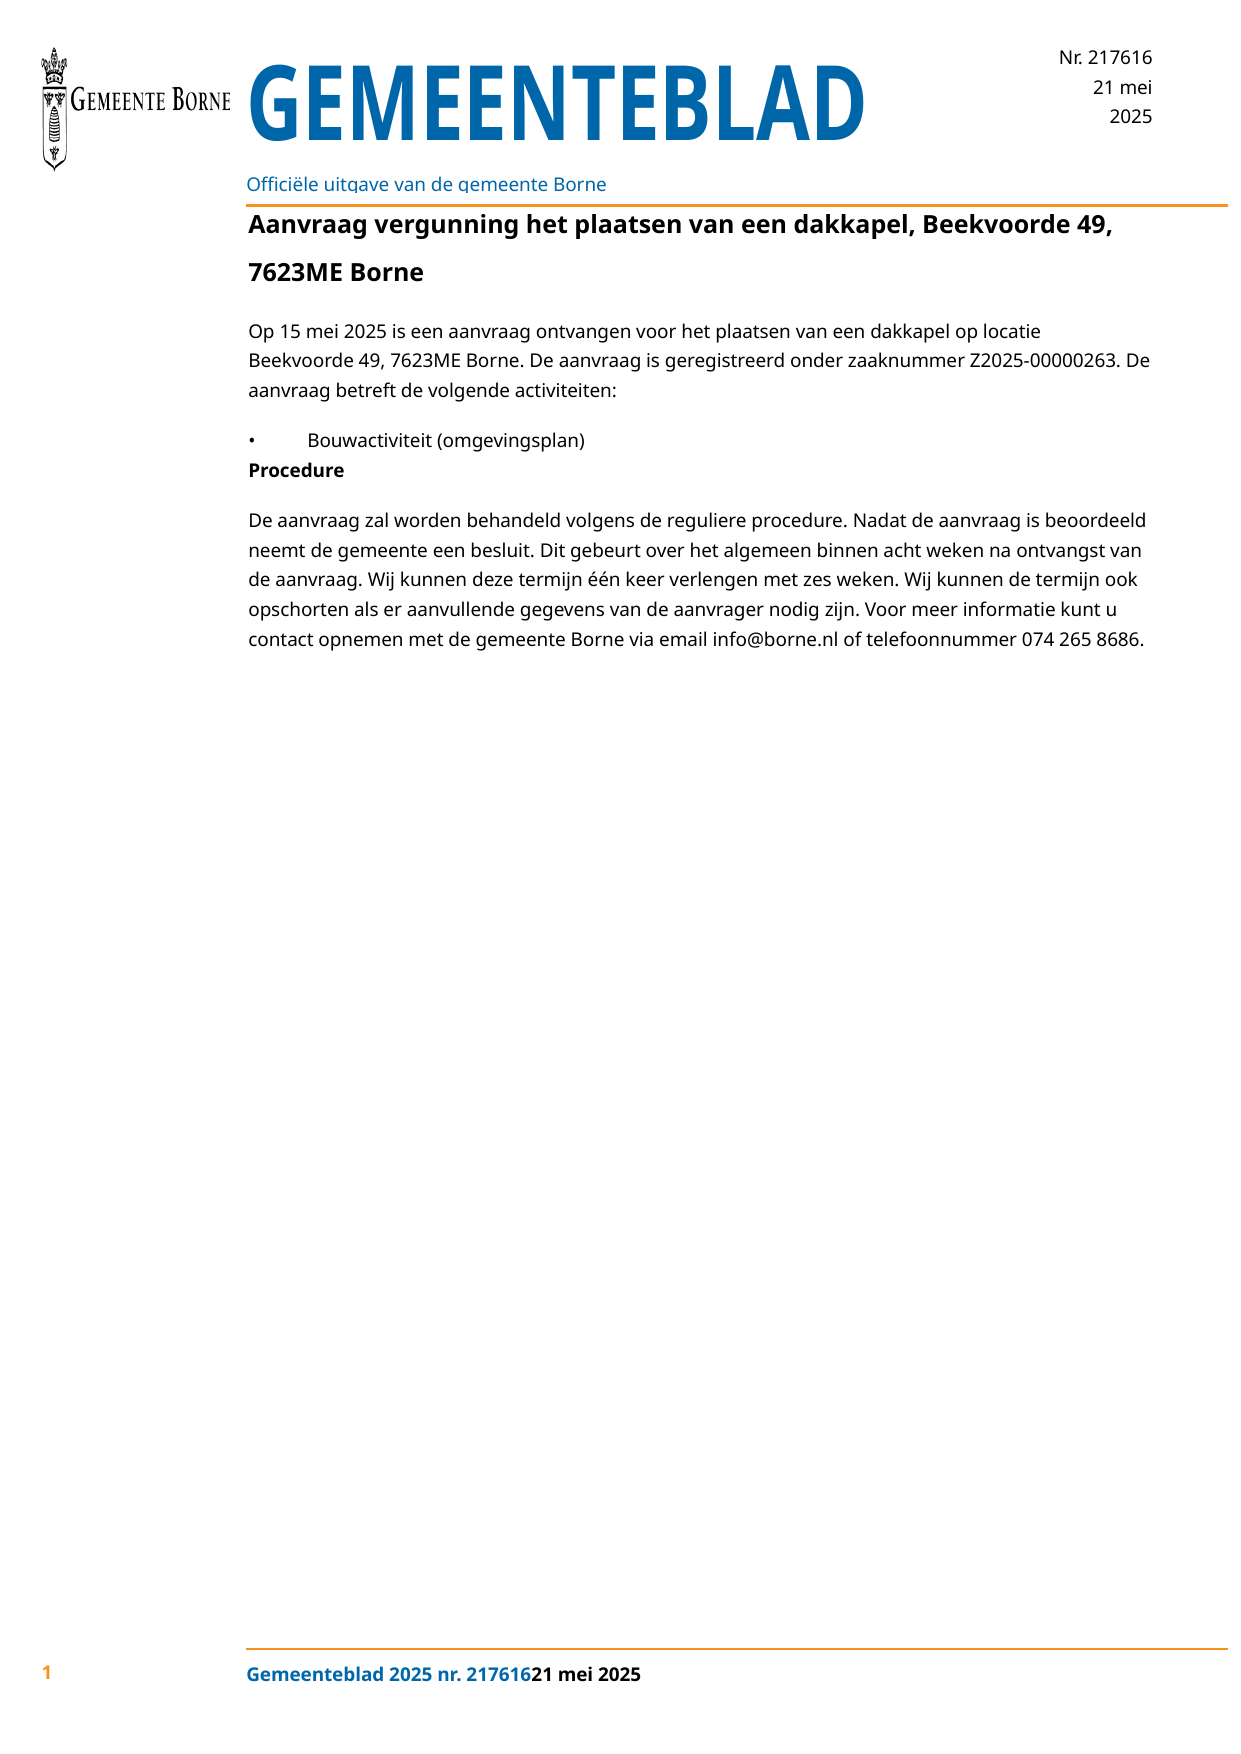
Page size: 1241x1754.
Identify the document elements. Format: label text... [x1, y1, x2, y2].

list Bouwactiviteit (omgevingsplan) [248, 427, 1152, 453]
text De aanvraag zal worden behandeld volgens de reguliere procedure. Nadat de aanvraag is beoordeeld neemt de gemeente een besluit. Dit gebeurt over het algemeen binnen acht weken na ontvangst van de aanvraag. Wij kunnen deze termijn één keer verlengen met zes weken. Wij kunnen de termijn ook opschorten als er aanvullende gegevens van de aanvrager nodig zijn. Voor meer informatie kunt u contact opnemen met de gemeente Borne via email info@borne.nl of telefoonnummer 074 265 8686. [248, 507, 1152, 652]
picture [41, 47, 231, 172]
text Op 15 mei 2025 is een aanvraag ontvangen voor het plaatsen van een dakkapel op locatie Beekvoorde 49, 7623ME Borne. De aanvraag is geregistreerd onder zaaknummer Z2025-00000263. De aanvraag betreft de volgende activiteiten: [248, 318, 1152, 403]
text Aanvraag vergunning het plaatsen van een dakkapel, Beekvoorde 49, 7623ME Borne [248, 207, 1152, 288]
text Procedure [248, 457, 1152, 483]
